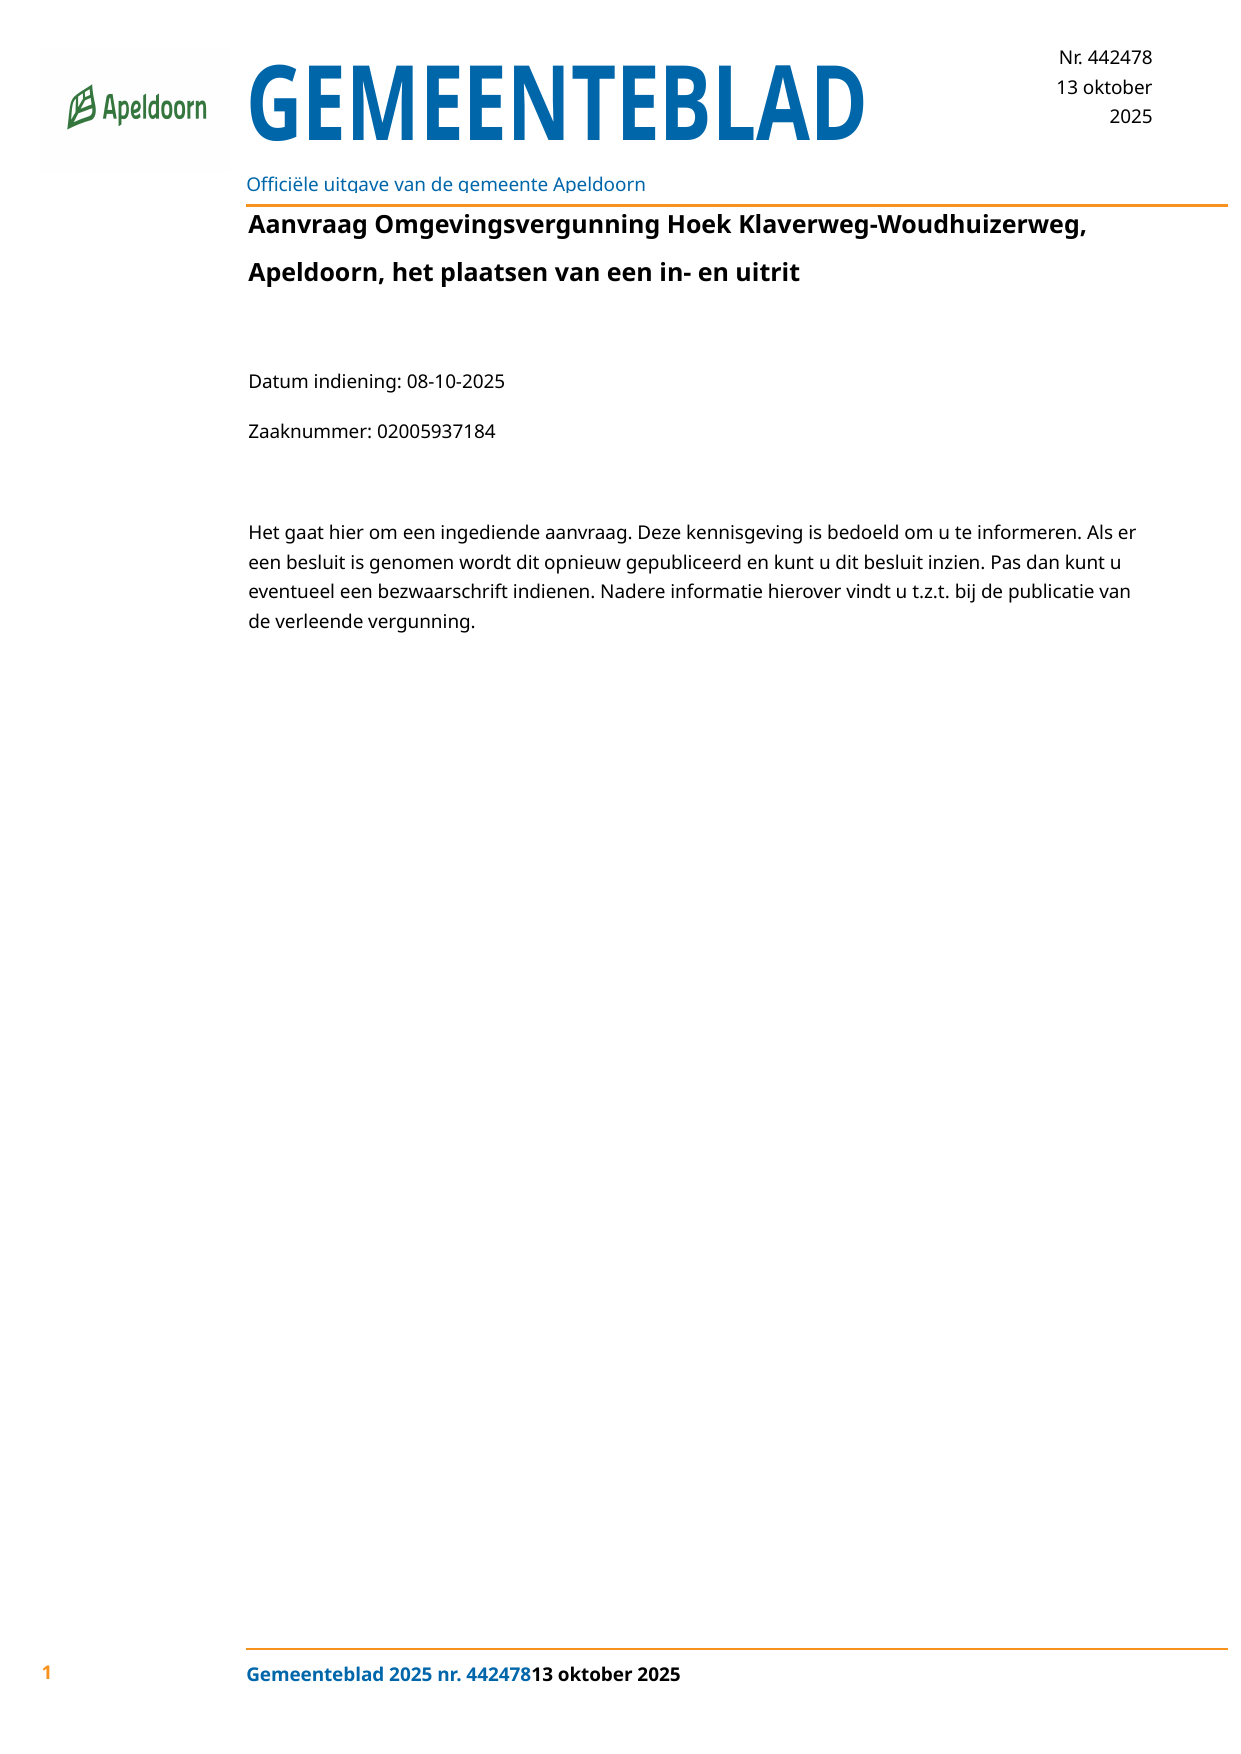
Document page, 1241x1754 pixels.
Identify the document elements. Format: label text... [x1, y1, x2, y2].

text Aanvraag Omgevingsvergunning Hoek Klaverweg-Woudhuizerweg, Apeldoorn, het plaatsen van een in- en uitrit [248, 207, 1152, 288]
text Zaaknummer: 02005937184 [248, 419, 1152, 444]
text Het gaat hier om een ingediende aanvraag. Deze kennisgeving is bedoeld om u te informeren. Als er een besluit is genomen wordt dit opnieuw gepubliceerd en kunt u dit besluit inzien. Pas dan kunt u eventueel een bezwaarschrift indienen. Nadere informatie hierover vindt u t.z.t. bij de publicatie van de verleende vergunning. [248, 519, 1152, 634]
picture [41, 47, 231, 172]
text Datum indiening: 08-10-2025 [248, 368, 1152, 394]
